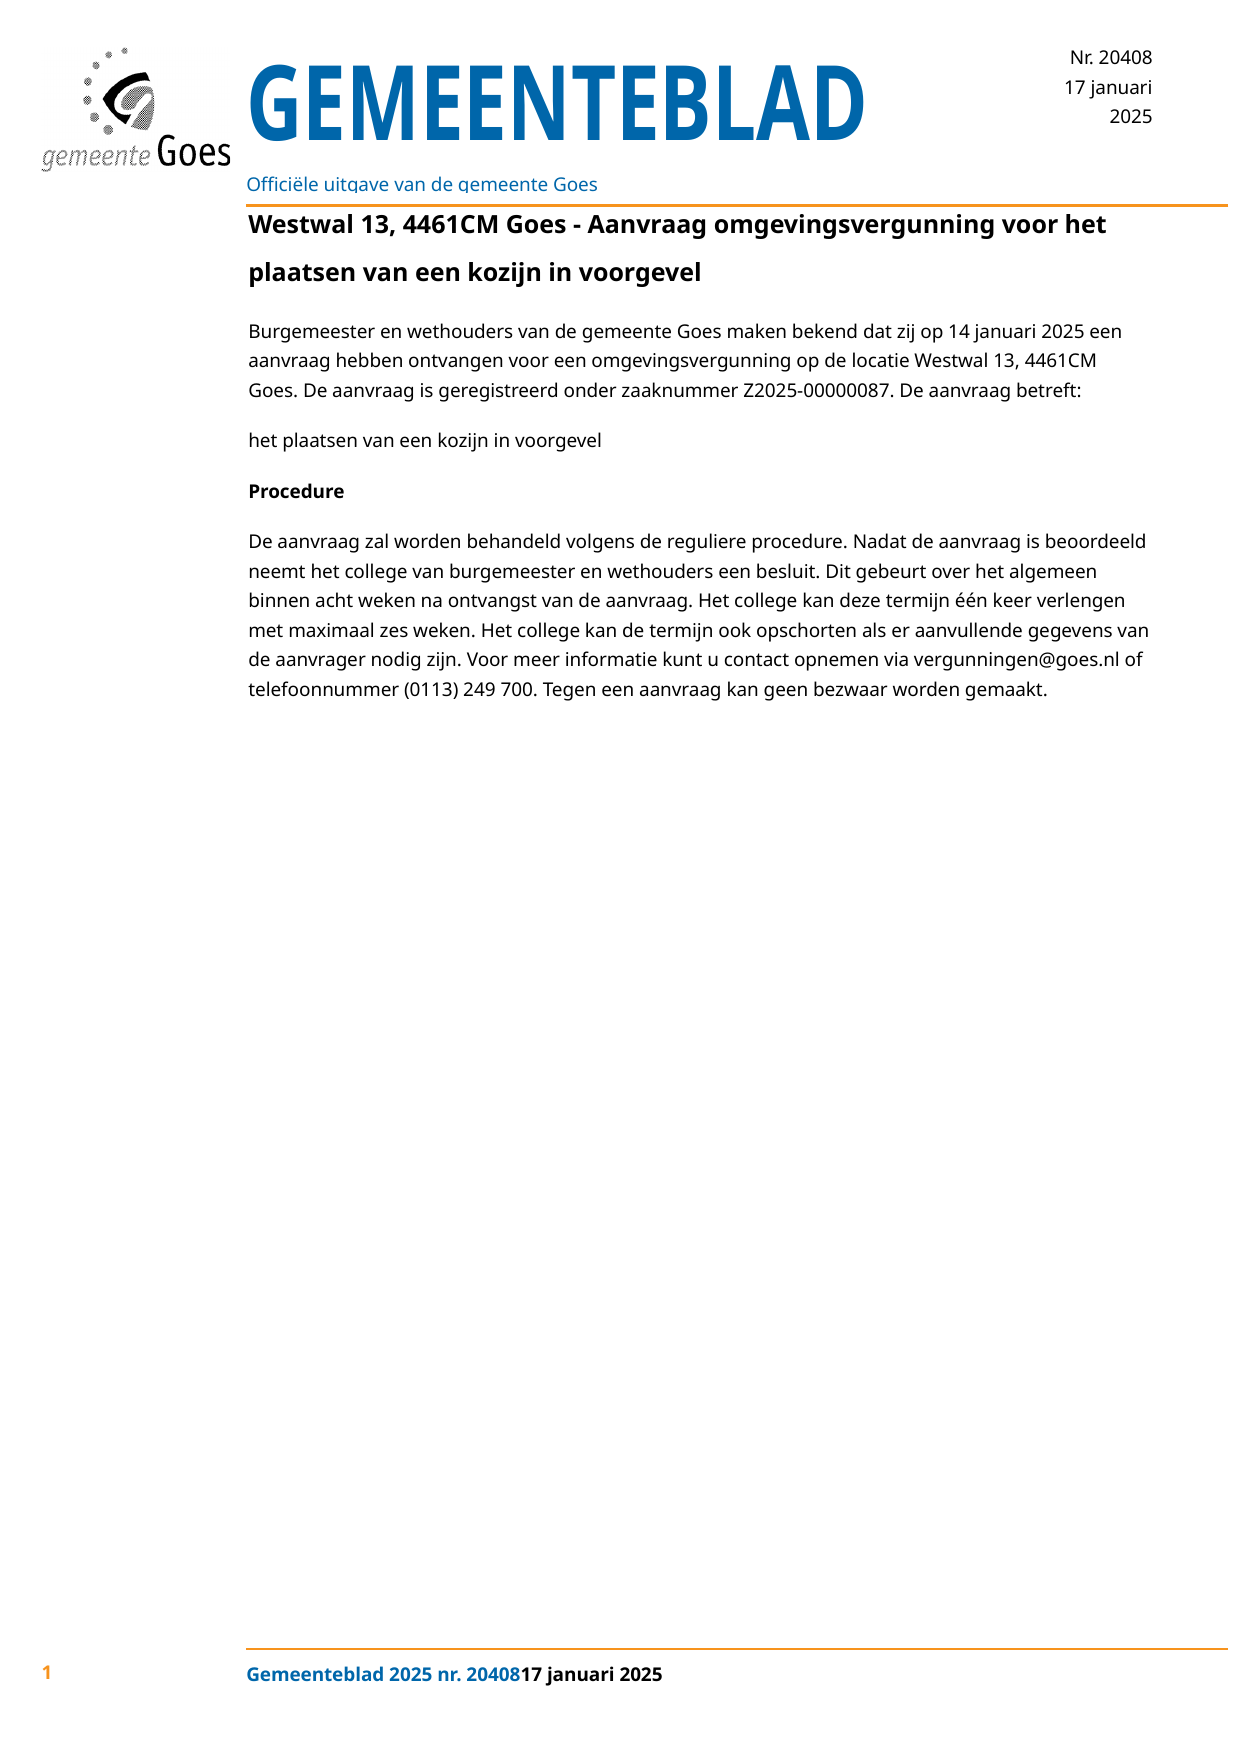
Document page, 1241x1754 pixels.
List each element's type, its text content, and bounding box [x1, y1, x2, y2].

text Procedure [248, 478, 1152, 504]
text Burgemeester en wethouders van de gemeente Goes maken bekend dat zij op 14 januari 2025 een aanvraag hebben ontvangen voor een omgevingsvergunning op de locatie Westwal 13, 4461CM Goes. De aanvraag is geregistreerd onder zaaknummer Z2025-00000087. De aanvraag betreft: [248, 318, 1152, 403]
picture [41, 47, 231, 172]
text Westwal 13, 4461CM Goes - Aanvraag omgevingsvergunning voor het plaatsen van een kozijn in voorgevel [248, 207, 1152, 288]
text het plaatsen van een kozijn in voorgevel [248, 427, 1152, 453]
text De aanvraag zal worden behandeld volgens de reguliere procedure. Nadat de aanvraag is beoordeeld neemt het college van burgemeester en wethouders een besluit. Dit gebeurt over het algemeen binnen acht weken na ontvangst van de aanvraag. Het college kan deze termijn één keer verlengen met maximaal zes weken. Het college kan de termijn ook opschorten als er aanvullende gegevens van de aanvrager nodig zijn. Voor meer informatie kunt u contact opnemen via vergunningen@goes.nl of telefoonnummer (0113) 249 700. Tegen een aanvraag kan geen bezwaar worden gemaakt. [248, 528, 1152, 702]
